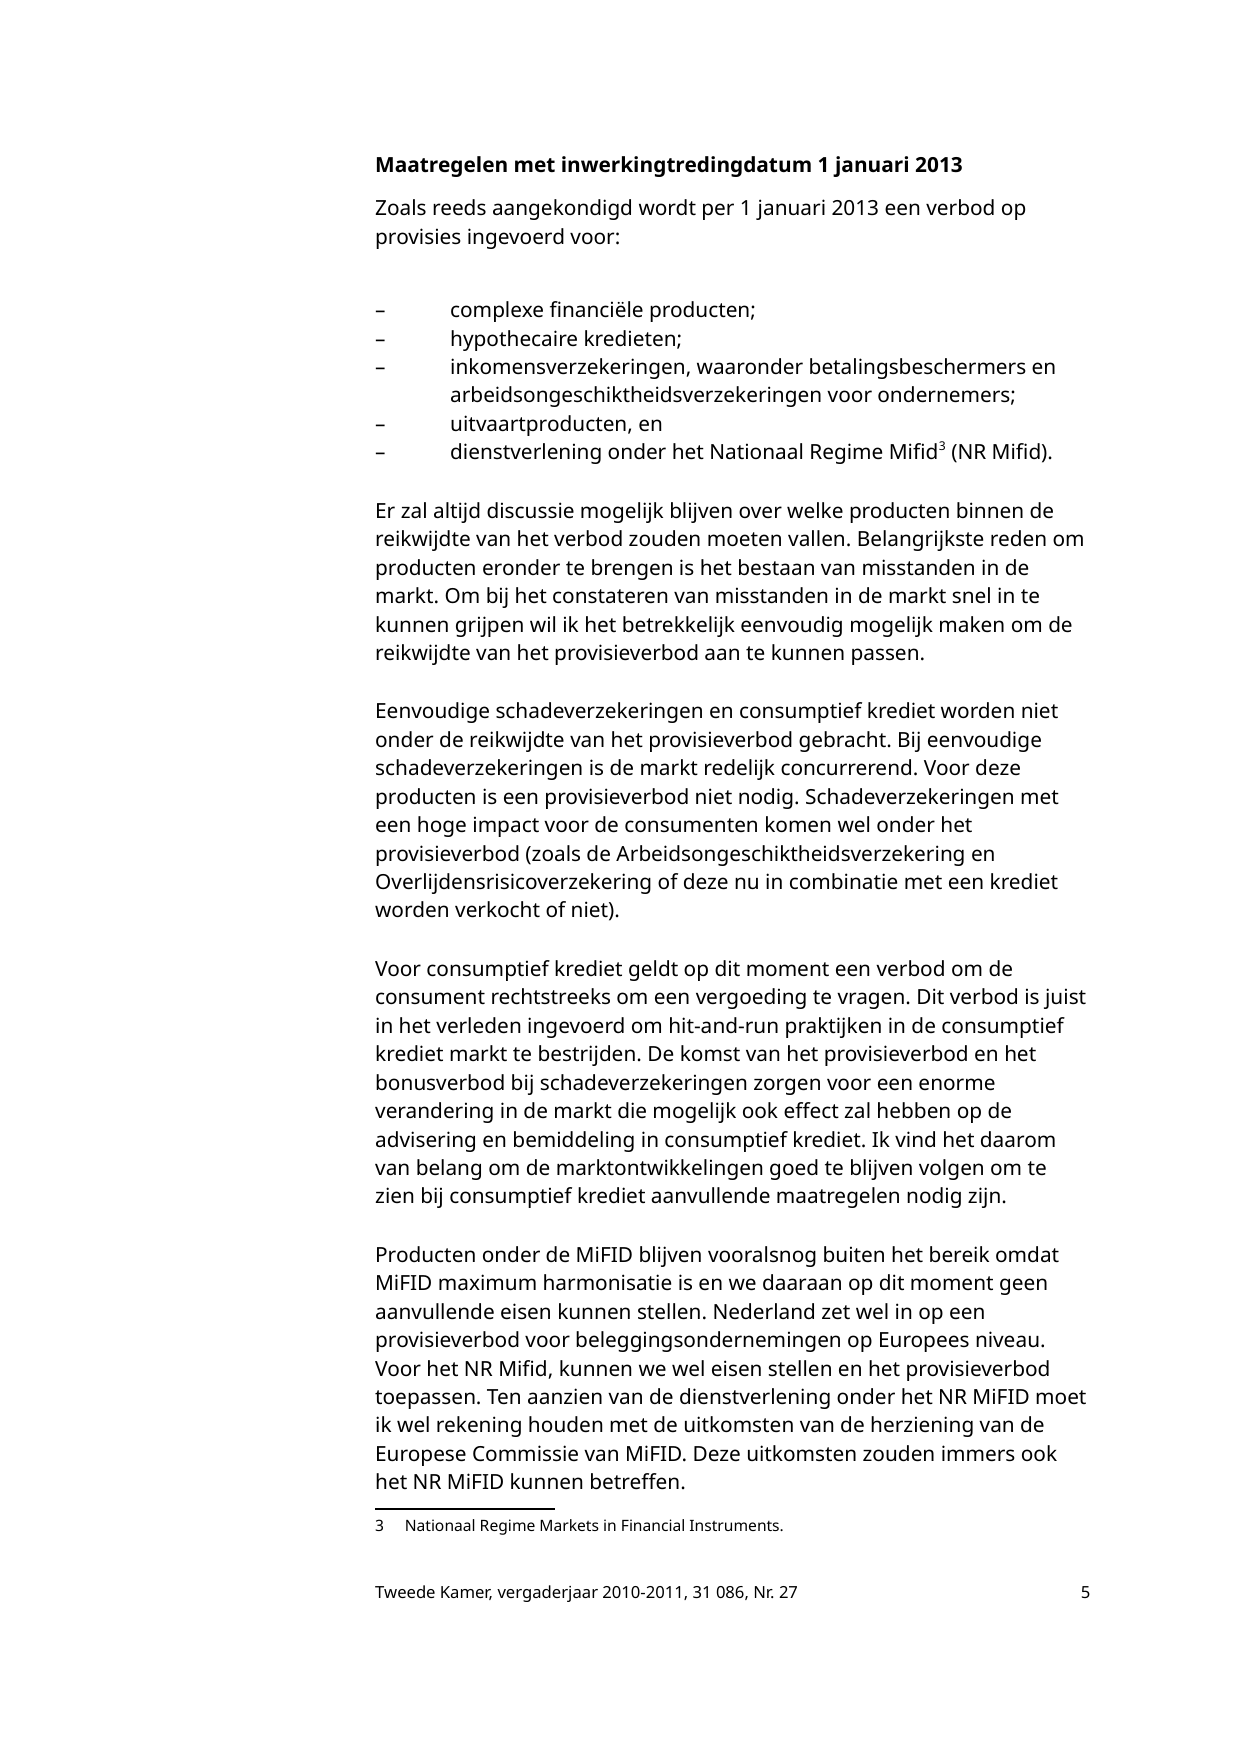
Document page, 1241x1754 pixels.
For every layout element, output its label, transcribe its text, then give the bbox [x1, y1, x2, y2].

text Maatregelen met inwerkingtredingdatum 1 januari 2013 [375, 150, 1090, 178]
list complexe financiële producten; [375, 295, 1090, 324]
text Voor consumptief krediet geldt op dit moment een verbod om de consument rechtstreeks om een vergoeding te vragen. Dit verbod is juist in het verleden ingevoerd om hit-and-run praktijken in de consumptief krediet markt te bestrijden. De komst van het provisieverbod en het bonusverbod bij schadeverzekeringen zorgen voor een enorme verandering in de markt die mogelijk ook effect zal hebben op de advisering en bemiddeling in consumptief krediet. Ik vind het daarom van belang om de marktontwikkelingen goed te blijven volgen om te zien bij consumptief krediet aanvullende maatregelen nodig zijn. [375, 954, 1090, 1210]
text Er zal altijd discussie mogelijk blijven over welke producten binnen de reikwijdte van het verbod zouden moeten vallen. Belangrijkste reden om producten eronder te brengen is het bestaan van misstanden in de markt. Om bij het constateren van misstanden in de markt snel in te kunnen grijpen wil ik het betrekkelijk eenvoudig mogelijk maken om de reikwijdte van het provisieverbod aan te kunnen passen. [375, 496, 1090, 667]
list Nationaal Regime Markets in Financial Instruments. [375, 1508, 1090, 1536]
list hypothecaire kredieten; [375, 324, 1090, 352]
list dienstverlening onder het Nationaal Regime Mifid (NR Mifid). [375, 437, 1090, 466]
text Zoals reeds aangekondigd wordt per 1 januari 2013 een verbod op provisies ingevoerd voor: [375, 193, 1090, 250]
list uitvaartproducten, en [375, 409, 1090, 437]
list inkomensverzekeringen, waaronder betalingsbeschermers en arbeidsongeschiktheidsverzekeringen voor ondernemers; [375, 352, 1090, 409]
text Eenvoudige schadeverzekeringen en consumptief krediet worden niet onder de reikwijdte van het provisieverbod gebracht. Bij eenvoudige schadeverzekeringen is de markt redelijk concurrerend. Voor deze producten is een provisieverbod niet nodig. Schadeverzekeringen met een hoge impact voor de consumenten komen wel onder het provisieverbod (zoals de Arbeidsongeschiktheidsverzekering en Overlijdensrisicoverzekering of deze nu in combinatie met een krediet worden verkocht of niet). [375, 697, 1090, 924]
text Producten onder de MiFID blijven vooralsnog buiten het bereik omdat MiFID maximum harmonisatie is en we daaraan op dit moment geen aanvullende eisen kunnen stellen. Nederland zet wel in op een provisieverbod voor beleggingsondernemingen op Europees niveau. Voor het NR Mifid, kunnen we wel eisen stellen en het provisieverbod toepassen. Ten aanzien van de dienstverlening onder het NR MiFID moet ik wel rekening houden met de uitkomsten van de herziening van de Europese Commissie van MiFID. Deze uitkomsten zouden immers ook het NR MiFID kunnen betreffen. [375, 1240, 1090, 1496]
